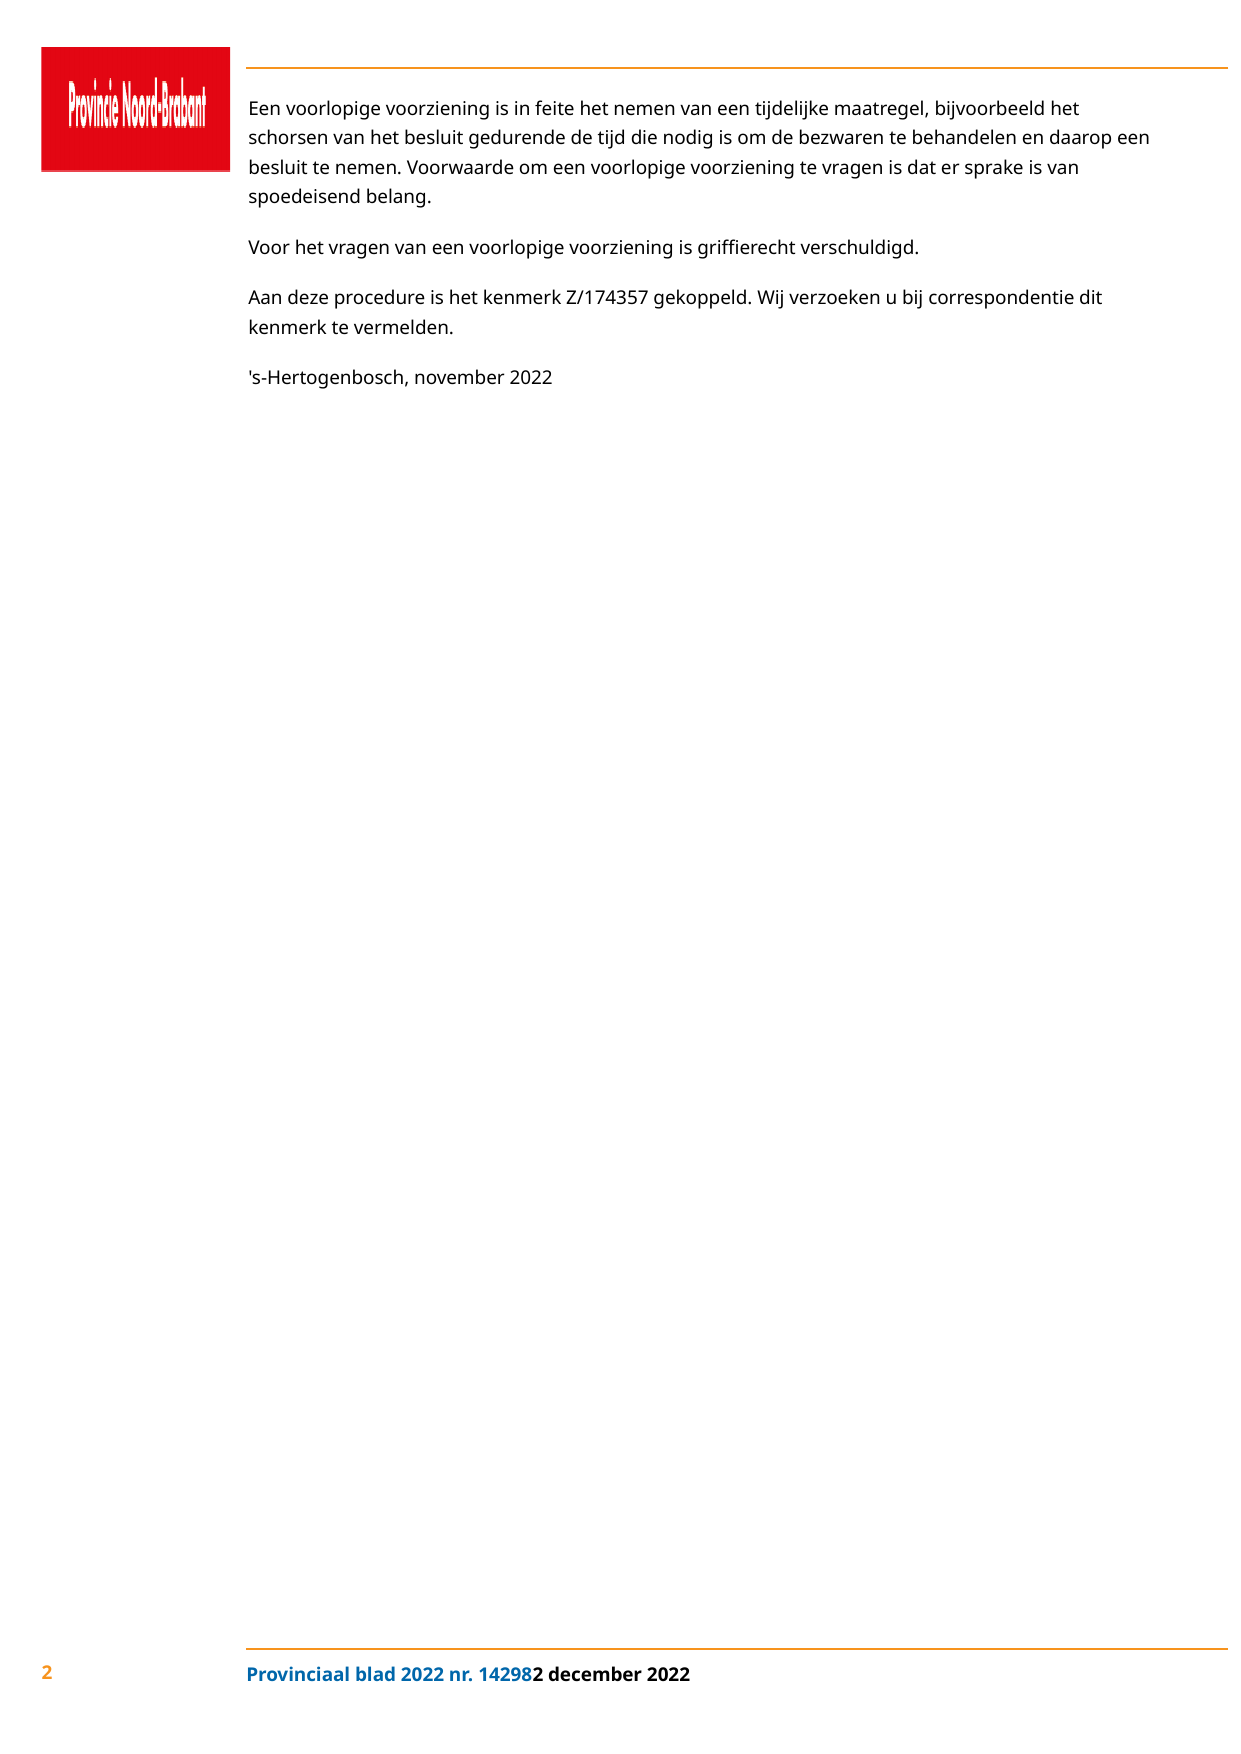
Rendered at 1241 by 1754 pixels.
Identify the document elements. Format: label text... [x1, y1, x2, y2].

text 's-Hertogenbosch, november 2022 [248, 364, 1152, 390]
text Een voorlopige voorziening is in feite het nemen van een tijdelijke maatregel, bijvoorbeeld het schorsen van het besluit gedurende de tijd die nodig is om de bezwaren te behandelen en daarop een besluit te nemen. Voorwaarde om een voorlopige voorziening te vragen is dat er sprake is van spoedeisend belang. [248, 95, 1152, 209]
picture [41, 47, 231, 172]
text Aan deze procedure is het kenmerk Z/174357 gekoppeld. Wij verzoeken u bij correspondentie dit kenmerk te vermelden. [248, 284, 1152, 340]
text Voor het vragen van een voorlopige voorziening is griffierecht verschuldigd. [248, 234, 1152, 260]
